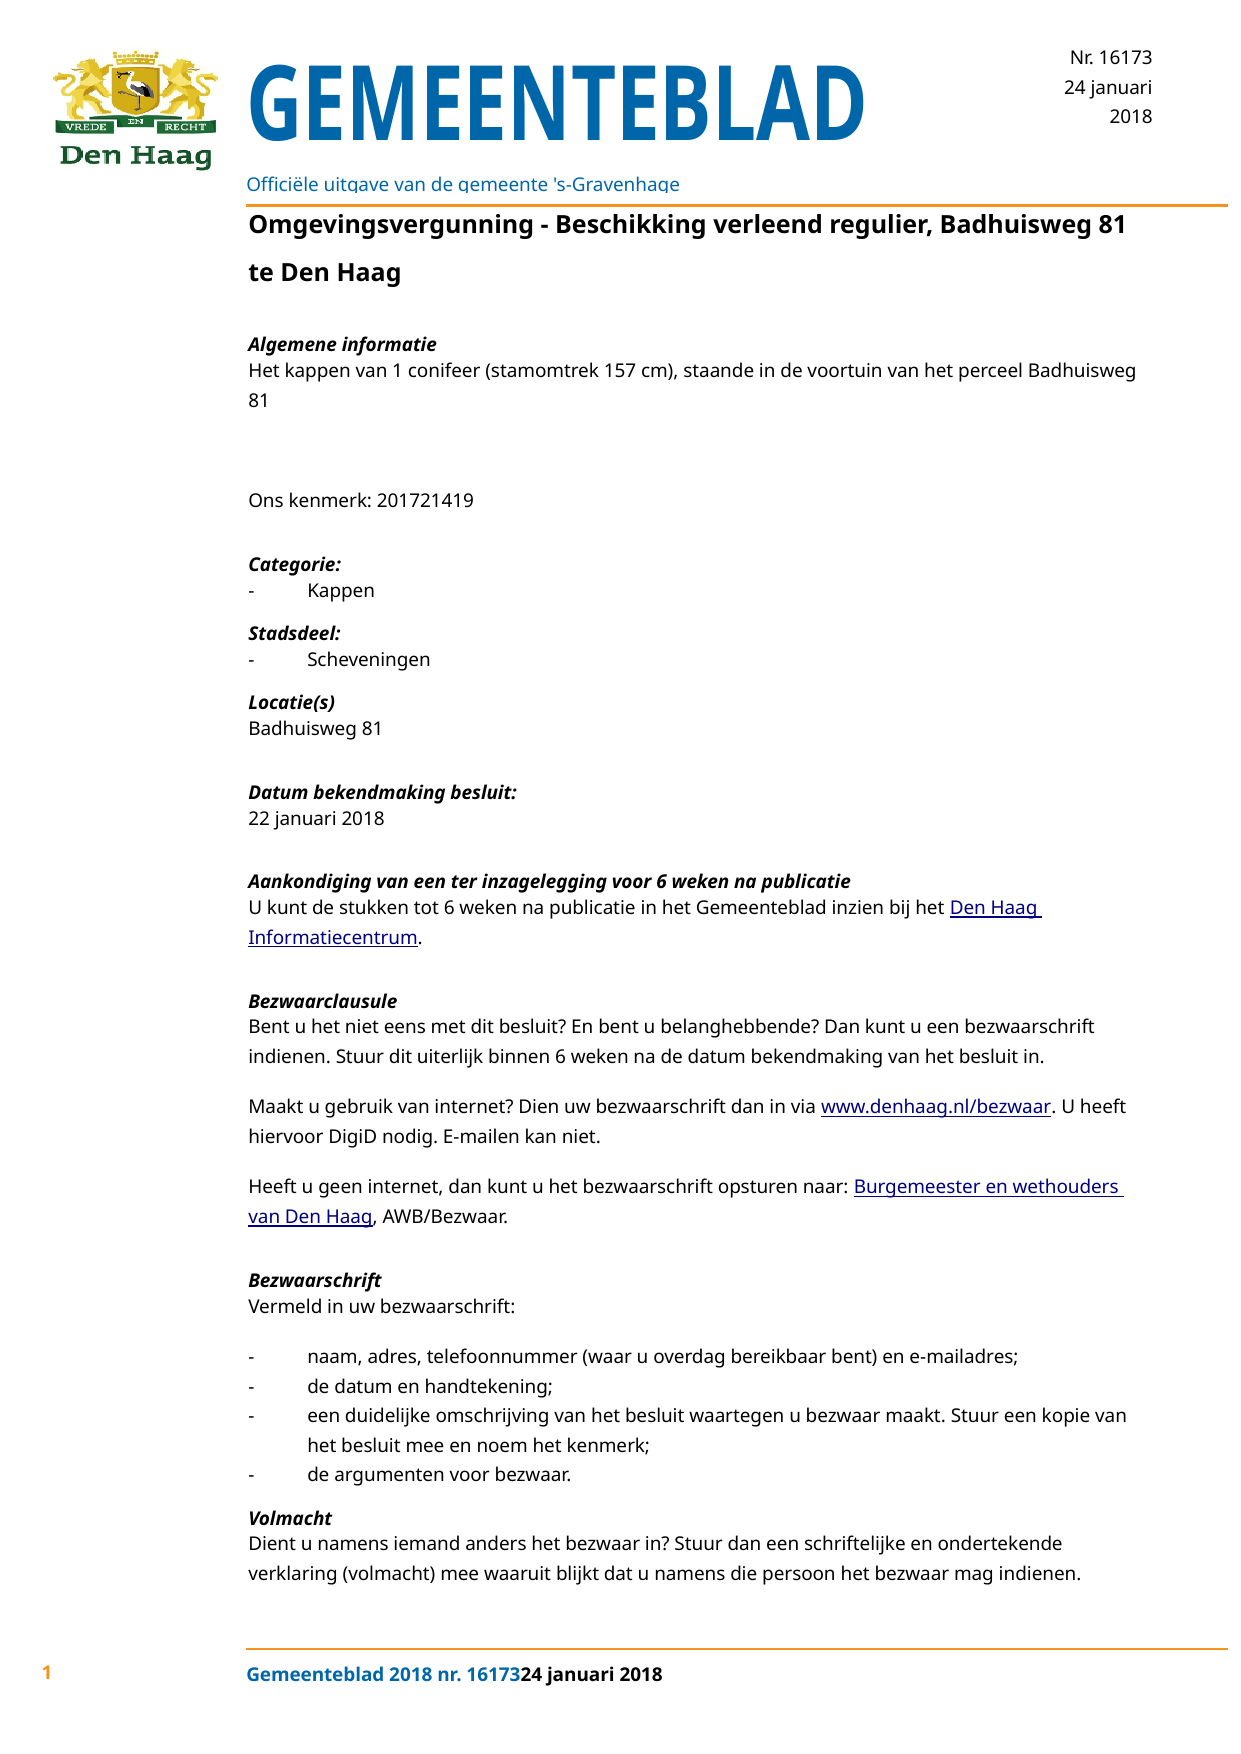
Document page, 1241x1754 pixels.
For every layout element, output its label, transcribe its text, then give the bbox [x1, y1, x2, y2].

text Het kappen van 1 conifeer (stamomtrek 157 cm), staande in de voortuin van het perceel Badhuisweg 81 [248, 357, 1152, 412]
text Ons kenmerk: 201721419 [248, 488, 1152, 513]
text Locatie(s) [248, 689, 1152, 715]
picture [41, 47, 231, 172]
text Dient u namens iemand anders het bezwaar in? Stuur dan een schriftelijke en ondertekende verklaring (volmacht) mee waaruit blijkt dat u namens die persoon het bezwaar mag indienen. [248, 1531, 1152, 1586]
text Vermeld in uw bezwaarschrift: [248, 1293, 1152, 1319]
text Heeft u geen internet, dan kunt u het bezwaarschrift opsturen naar: Burgemeester en wethouders van Den Haag, AWB/Bezwaar. [248, 1174, 1152, 1229]
text Bezwaarschrift [248, 1267, 1152, 1293]
text Categorie: [248, 552, 1152, 577]
list naam, adres, telefoonnummer (waar u overdag bereikbaar bent) en e-mailadres; [248, 1343, 1152, 1369]
list de datum en handtekening; [248, 1373, 1152, 1399]
list de argumenten voor bezwaar. [248, 1462, 1152, 1487]
text Stadsdeel: [248, 620, 1152, 646]
text Algemene informatie [248, 331, 1152, 357]
text 22 januari 2018 [248, 805, 1152, 830]
text Volmacht [248, 1505, 1152, 1531]
text Aankondiging van een ter inzagelegging voor 6 weken na publicatie [248, 869, 1152, 894]
text U kunt de stukken tot 6 weken na publicatie in het Gemeenteblad inzien bij het Den Haag Informatiecentrum. [248, 894, 1152, 950]
text Bezwaarclausule [248, 988, 1152, 1014]
list een duidelijke omschrijving van het besluit waartegen u bezwaar maakt. Stuur een kopie van het besluit mee en noem het kenmerk; [248, 1402, 1152, 1458]
text Maakt u gebruik van internet? Dien uw bezwaarschrift dan in via www.denhaag.nl/bezwaar. U heeft hiervoor DigiD nodig. E-mailen kan niet. [248, 1094, 1152, 1149]
list Scheveningen [248, 646, 1152, 672]
text Badhuisweg 81 [248, 715, 1152, 741]
text Omgevingsvergunning - Beschikking verleend regulier, Badhuisweg 81 te Den Haag [248, 207, 1152, 288]
text Datum bekendmaking besluit: [248, 779, 1152, 805]
text Bent u het niet eens met dit besluit? En bent u belanghebbende? Dan kunt u een bezwaarschrift indienen. Stuur dit uiterlijk binnen 6 weken na de datum bekendmaking van het besluit in. [248, 1014, 1152, 1069]
list Kappen [248, 577, 1152, 603]
